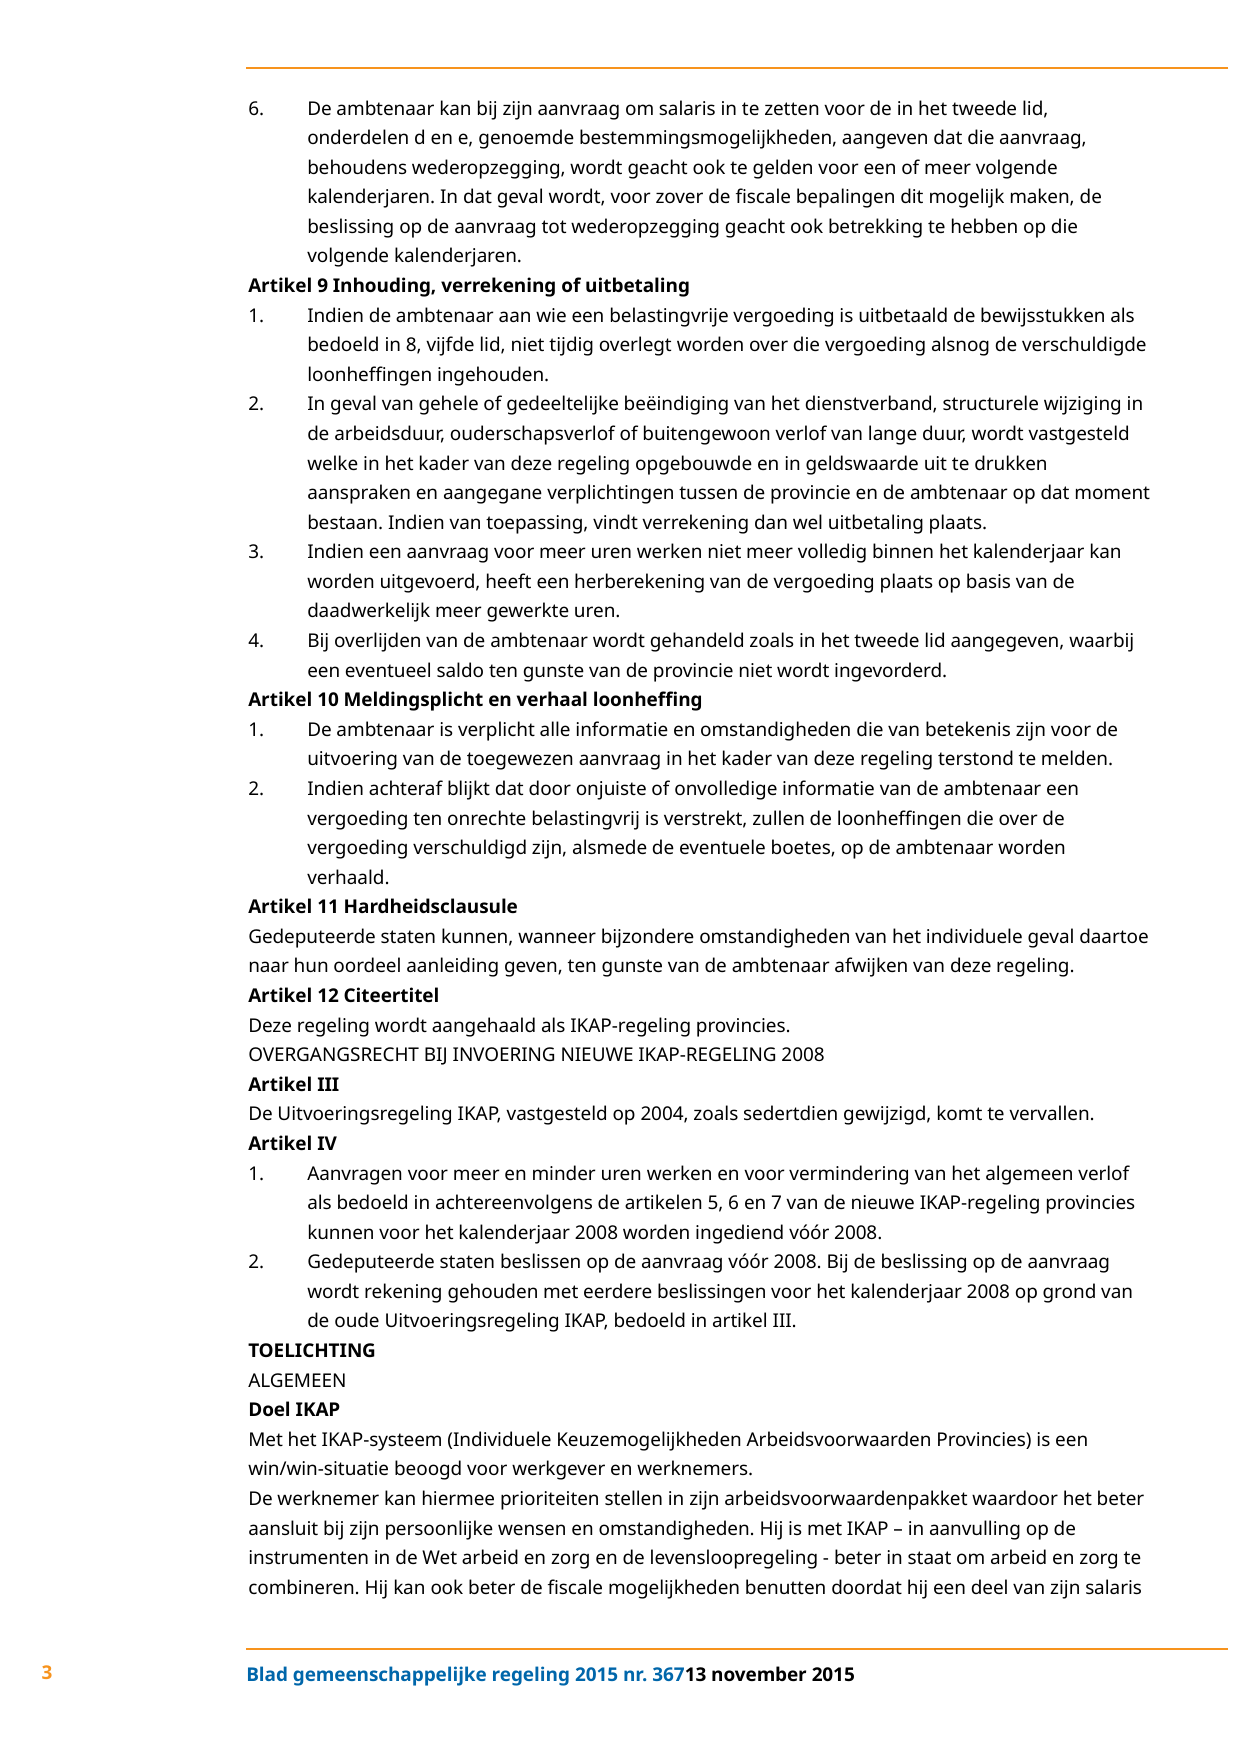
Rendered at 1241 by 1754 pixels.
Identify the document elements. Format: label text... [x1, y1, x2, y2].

text Artikel 11 Hardheidsclausule [248, 893, 1152, 919]
list Indien achteraf blijkt dat door onjuiste of onvolledige informatie van de ambtenaar een vergoeding ten onrechte belastingvrij is verstrekt, zullen de loonheffingen die over de vergoeding verschuldigd zijn, alsmede de eventuele boetes, op de ambtenaar worden verhaald. [248, 775, 1152, 890]
text TOELICHTING [248, 1337, 1152, 1363]
text Artikel 12 Citeertitel [248, 982, 1152, 1008]
text De Uitvoeringsregeling IKAP, vastgesteld op 2004, zoals sedertdien gewijzigd, komt te vervallen. [248, 1101, 1152, 1126]
text Artikel IV [248, 1130, 1152, 1156]
list De ambtenaar kan bij zijn aanvraag om salaris in te zetten voor de in het tweede lid, onderdelen d en e, genoemde bestemmingsmogelijkheden, aangeven dat die aanvraag, behoudens wederopzegging, wordt geacht ook te gelden voor een of meer volgende kalenderjaren. In dat geval wordt, voor zover de fiscale bepalingen dit mogelijk maken, de beslissing op de aanvraag tot wederopzegging geacht ook betrekking te hebben op die volgende kalenderjaren. [248, 95, 1152, 268]
text Doel IKAP [248, 1396, 1152, 1422]
list Gedeputeerde staten beslissen op de aanvraag vóór 2008. Bij de beslissing op de aanvraag wordt rekening gehouden met eerdere beslissingen voor het kalenderjaar 2008 op grond van de oude Uitvoeringsregeling IKAP, bedoeld in artikel III. [248, 1248, 1152, 1333]
list In geval van gehele of gedeeltelijke beëindiging van het dienstverband, structurele wijziging in de arbeidsduur, ouderschapsverlof of buitengewoon verlof van lange duur, wordt vastgesteld welke in het kader van deze regeling opgebouwde en in geldswaarde uit te drukken aanspraken en aangegane verplichtingen tussen de provincie en de ambtenaar op dat moment bestaan. Indien van toepassing, vindt verrekening dan wel uitbetaling plaats. [248, 391, 1152, 535]
text Artikel 10 Meldingsplicht en verhaal loonheffing [248, 686, 1152, 712]
text Met het IKAP-systeem (Individuele Keuzemogelijkheden Arbeidsvoorwaarden Provincies) is een win/win-situatie beoogd voor werkgever en werknemers. [248, 1426, 1152, 1481]
text OVERGANGSRECHT BIJ INVOERING NIEUWE IKAP-REGELING 2008 [248, 1041, 1152, 1067]
picture [41, 47, 231, 172]
list Indien een aanvraag voor meer uren werken niet meer volledig binnen het kalenderjaar kan worden uitgevoerd, heeft een herberekening van de vergoeding plaats op basis van de daadwerkelijk meer gewerkte uren. [248, 538, 1152, 623]
text Deze regeling wordt aangehaald als IKAP-regeling provincies. [248, 1012, 1152, 1038]
text Artikel III [248, 1071, 1152, 1097]
text ALGEMEEN [248, 1367, 1152, 1393]
list Indien de ambtenaar aan wie een belastingvrije vergoeding is uitbetaald de bewijsstukken als bedoeld in 8, vijfde lid, niet tijdig overlegt worden over die vergoeding alsnog de verschuldigde loonheffingen ingehouden. [248, 302, 1152, 387]
list De ambtenaar is verplicht alle informatie en omstandigheden die van betekenis zijn voor de uitvoering van de toegewezen aanvraag in het kader van deze regeling terstond te melden. [248, 716, 1152, 771]
list Aanvragen voor meer en minder uren werken en voor vermindering van het algemeen verlof als bedoeld in achtereenvolgens de artikelen 5, 6 en 7 van de nieuwe IKAP-regeling provincies kunnen voor het kalenderjaar 2008 worden ingediend vóór 2008. [248, 1160, 1152, 1245]
text De werknemer kan hiermee prioriteiten stellen in zijn arbeidsvoorwaardenpakket waardoor het beter aansluit bij zijn persoonlijke wensen en omstandigheden. Hij is met IKAP – in aanvulling op de instrumenten in de Wet arbeid en zorg en de levensloopregeling - beter in staat om arbeid en zorg te combineren. Hij kan ook beter de fiscale mogelijkheden benutten doordat hij een deel van zijn salaris [248, 1485, 1152, 1600]
text Artikel 9 Inhouding, verrekening of uitbetaling [248, 272, 1152, 298]
list Bij overlijden van de ambtenaar wordt gehandeld zoals in het tweede lid aangegeven, waarbij een eventueel saldo ten gunste van de provincie niet wordt ingevorderd. [248, 627, 1152, 683]
text Gedeputeerde staten kunnen, wanneer bijzondere omstandigheden van het individuele geval daartoe naar hun oordeel aanleiding geven, ten gunste van de ambtenaar afwijken van deze regeling. [248, 923, 1152, 978]
